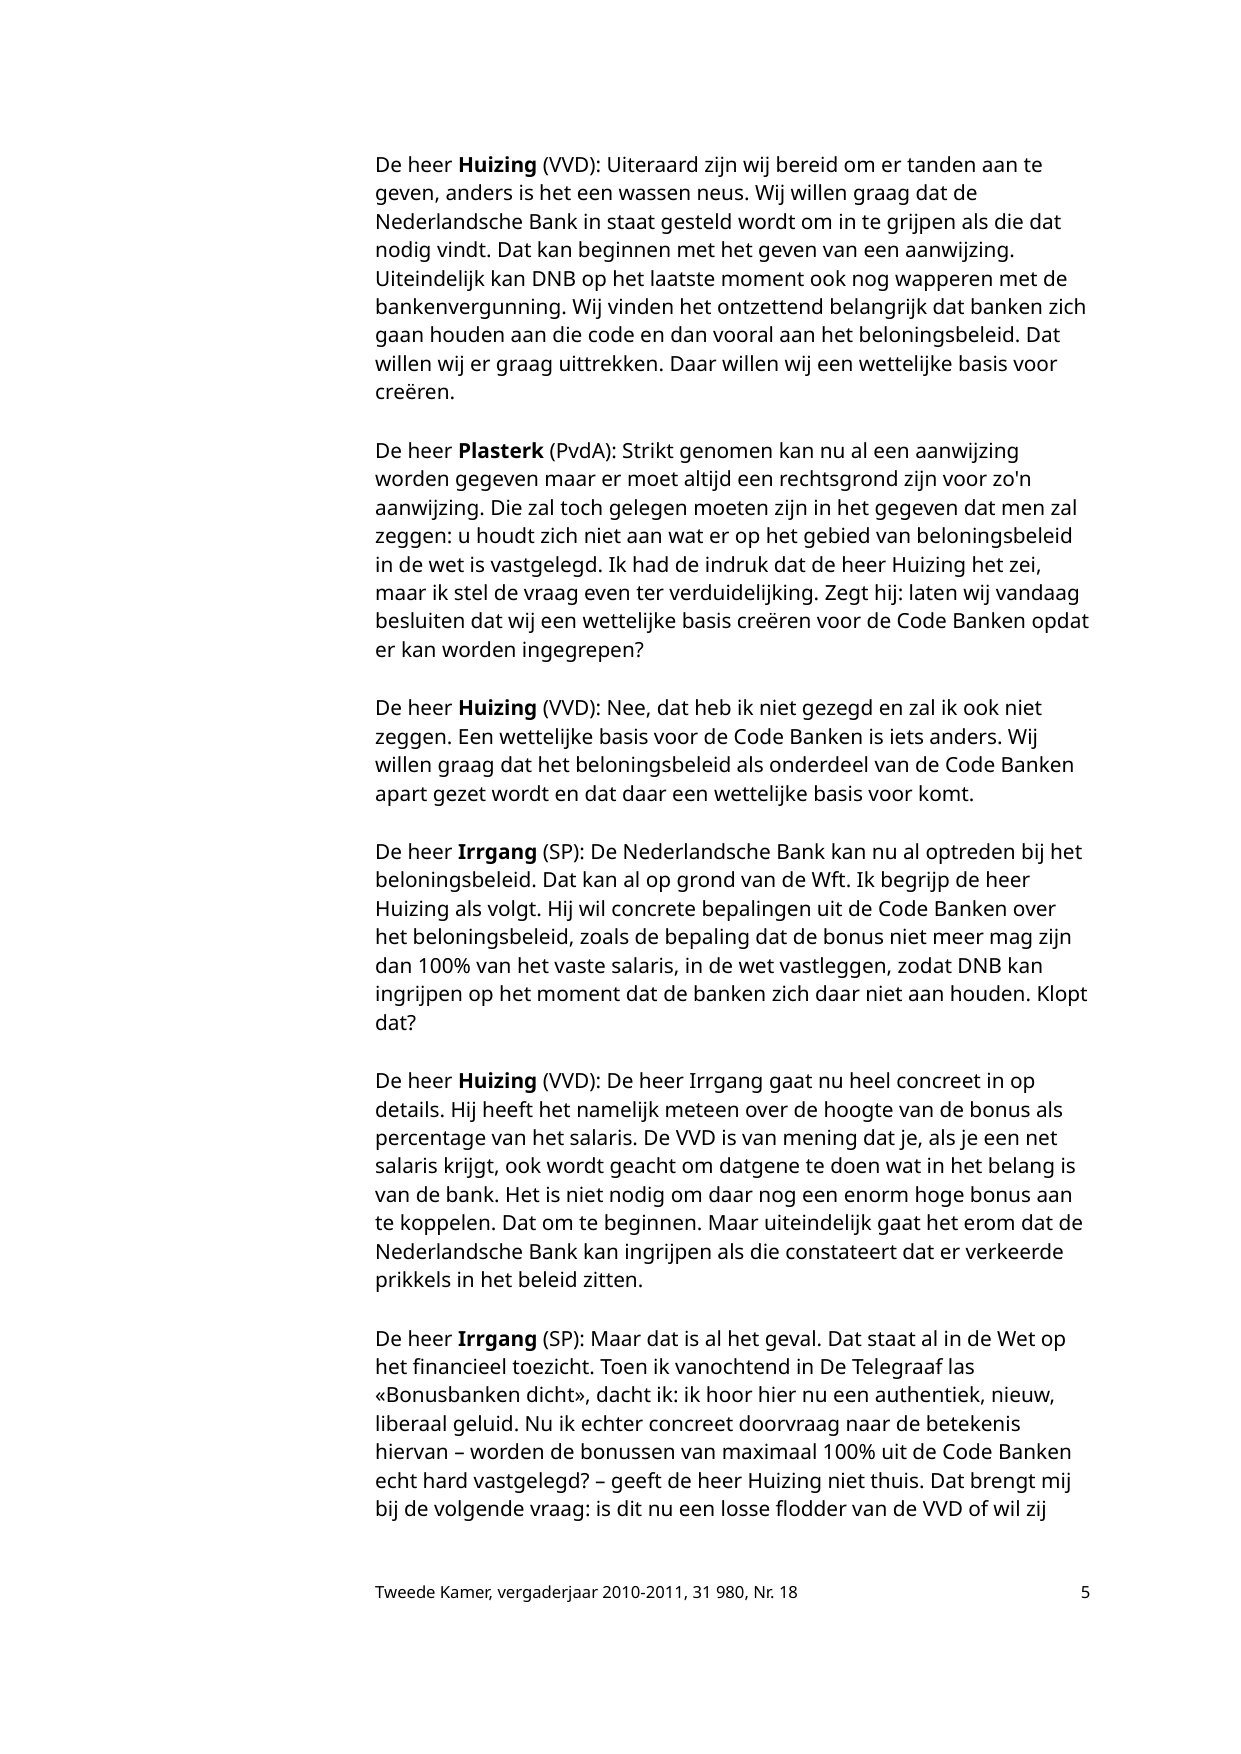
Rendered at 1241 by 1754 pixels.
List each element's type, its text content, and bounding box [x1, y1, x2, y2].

text De heer Plasterk (PvdA): Strikt genomen kan nu al een aanwijzing worden gegeven maar er moet altijd een rechtsgrond zijn voor zo'n aanwijzing. Die zal toch gelegen moeten zijn in het gegeven dat men zal zeggen: u houdt zich niet aan wat er op het gebied van beloningsbeleid in de wet is vastgelegd. Ik had de indruk dat de heer Huizing het zei, maar ik stel de vraag even ter verduidelijking. Zegt hij: laten wij vandaag besluiten dat wij een wettelijke basis creëren voor de Code Banken opdat er kan worden ingegrepen? [375, 436, 1090, 663]
text De heer Huizing (VVD): De heer Irrgang gaat nu heel concreet in op details. Hij heeft het namelijk meteen over de hoogte van de bonus als percentage van het salaris. De VVD is van mening dat je, als je een net salaris krijgt, ook wordt geacht om datgene te doen wat in het belang is van de bank. Het is niet nodig om daar nog een enorm hoge bonus aan te koppelen. Dat om te beginnen. Maar uiteindelijk gaat het erom dat de Nederlandsche Bank kan ingrijpen als die constateert dat er verkeerde prikkels in het beleid zitten. [375, 1066, 1090, 1294]
text De heer Irrgang (SP): De Nederlandsche Bank kan nu al optreden bij het beloningsbeleid. Dat kan al op grond van de Wft. Ik begrijp de heer Huizing als volgt. Hij wil concrete bepalingen uit de Code Banken over het beloningsbeleid, zoals de bepaling dat de bonus niet meer mag zijn dan 100% van het vaste salaris, in de wet vastleggen, zodat DNB kan ingrijpen op het moment dat de banken zich daar niet aan houden. Klopt dat? [375, 837, 1090, 1036]
text De heer Irrgang (SP): Maar dat is al het geval. Dat staat al in de Wet op het financieel toezicht. Toen ik vanochtend in De Telegraaf las «Bonusbanken dicht», dacht ik: ik hoor hier nu een authentiek, nieuw, liberaal geluid. Nu ik echter concreet doorvraag naar de betekenis hiervan – worden de bonussen van maximaal 100% uit de Code Banken echt hard vastgelegd? – geeft de heer Huizing niet thuis. Dat brengt mij bij de volgende vraag: is dit nu een losse flodder van de VVD of wil zij [375, 1324, 1090, 1523]
text De heer Huizing (VVD): Nee, dat heb ik niet gezegd en zal ik ook niet zeggen. Een wettelijke basis voor de Code Banken is iets anders. Wij willen graag dat het beloningsbeleid als onderdeel van de Code Banken apart gezet wordt en dat daar een wettelijke basis voor komt. [375, 693, 1090, 807]
text De heer Huizing (VVD): Uiteraard zijn wij bereid om er tanden aan te geven, anders is het een wassen neus. Wij willen graag dat de Nederlandsche Bank in staat gesteld wordt om in te grijpen als die dat nodig vindt. Dat kan beginnen met het geven van een aanwijzing. Uiteindelijk kan DNB op het laatste moment ook nog wapperen met de bankenvergunning. Wij vinden het ontzettend belangrijk dat banken zich gaan houden aan die code en dan vooral aan het beloningsbeleid. Dat willen wij er graag uittrekken. Daar willen wij een wettelijke basis voor creëren. [375, 150, 1090, 406]
